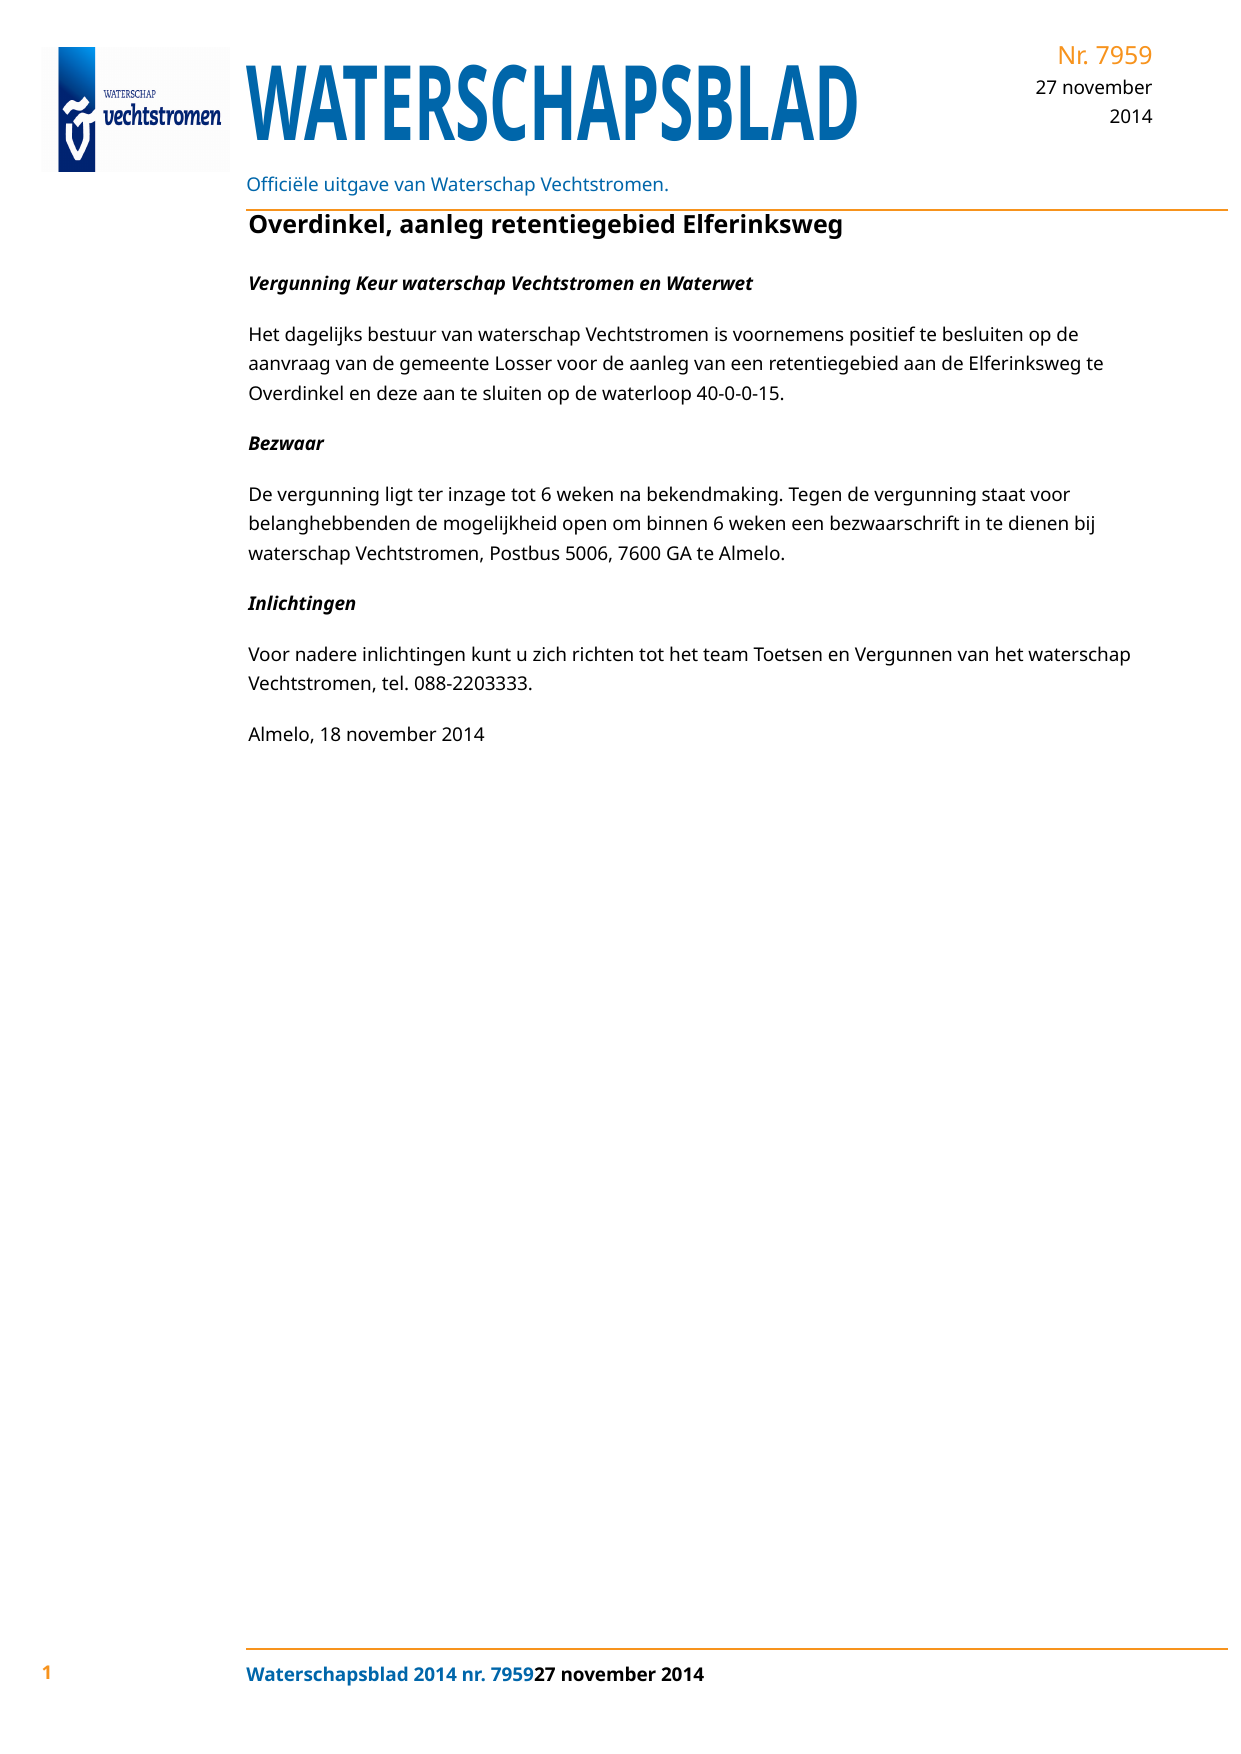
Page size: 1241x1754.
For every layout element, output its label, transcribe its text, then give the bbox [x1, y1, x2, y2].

text Overdinkel, aanleg retentiegebied Elferinksweg [248, 211, 1152, 241]
text De vergunning ligt ter inzage tot 6 weken na bekendmaking. Tegen de vergunning staat voor belanghebbenden de mogelijkheid open om binnen 6 weken een bezwaarschrift in te dienen bij waterschap Vechtstromen, Postbus 5006, 7600 GA te Almelo. [248, 481, 1152, 566]
picture [41, 47, 231, 172]
text Inlichtingen [248, 590, 1152, 616]
text Het dagelijks bestuur van waterschap Vechtstromen is voornemens positief te besluiten op de aanvraag van de gemeente Losser voor de aanleg van een retentiegebied aan de Elferinksweg te Overdinkel en deze aan te sluiten op de waterloop 40-0-0-15. [248, 321, 1152, 406]
text Almelo, 18 november 2014 [248, 721, 1152, 746]
text Voor nadere inlichtingen kunt u zich richten tot het team Toetsen en Vergunnen van het waterschap Vechtstromen, tel. 088-2203333. [248, 641, 1152, 696]
text Bezwaar [248, 430, 1152, 456]
text Vergunning Keur waterschap Vechtstromen en Waterwet [248, 270, 1152, 296]
